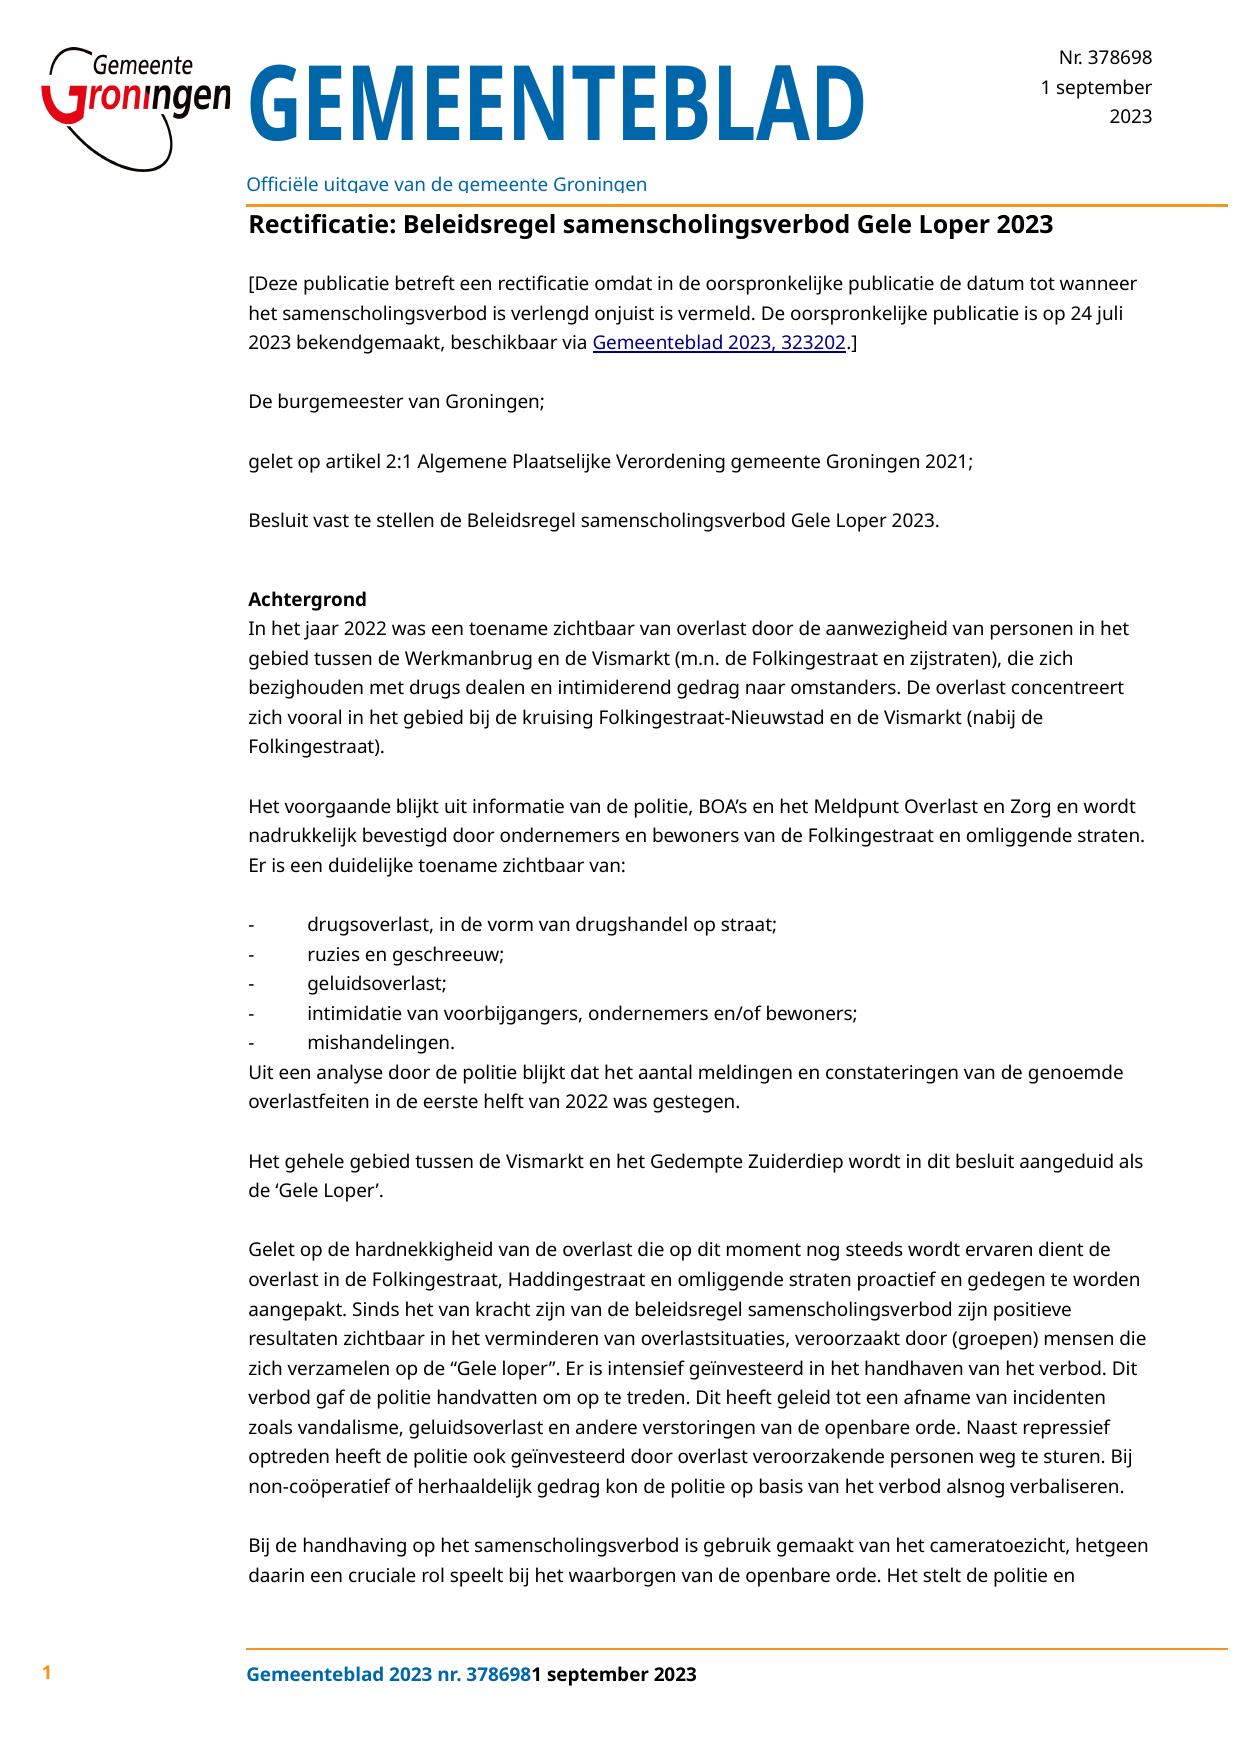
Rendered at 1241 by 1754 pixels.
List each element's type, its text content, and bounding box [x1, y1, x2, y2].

picture [41, 47, 231, 172]
text In het jaar 2022 was een toename zichtbaar van overlast door de aanwezigheid van personen in het gebied tussen de Werkmanbrug en de Vismarkt (m.n. de Folkingestraat en zijstraten), die zich bezighouden met drugs dealen en intimiderend gedrag naar omstanders. De overlast concentreert zich vooral in het gebied bij de kruising Folkingestraat-Nieuwstad en de Vismarkt (nabij de Folkingestraat). [248, 615, 1152, 759]
text Uit een analyse door de politie blijkt dat het aantal meldingen en constateringen van de genoemde overlastfeiten in de eerste helft van 2022 was gestegen. [248, 1059, 1152, 1114]
text Het gehele gebied tussen de Vismarkt en het Gedempte Zuiderdiep wordt in dit besluit aangeduid als de ‘Gele Loper’. [248, 1148, 1152, 1203]
list geluidsoverlast; [248, 970, 1152, 996]
text gelet op artikel 2:1 Algemene Plaatselijke Verordening gemeente Groningen 2021; [248, 448, 1152, 473]
text Bij de handhaving op het samenscholingsverbod is gebruik gemaakt van het cameratoezicht, hetgeen daarin een cruciale rol speelt bij het waarborgen van de openbare orde. Het stelt de politie en [248, 1532, 1152, 1588]
text Achtergrond [248, 586, 1152, 612]
list intimidatie van voorbijgangers, ondernemers en/of bewoners; [248, 1000, 1152, 1026]
text De burgemeester van Groningen; [248, 389, 1152, 414]
text Gelet op de hardnekkigheid van de overlast die op dit moment nog steeds wordt ervaren dient de overlast in de Folkingestraat, Haddingestraat en omliggende straten proactief en gedegen te worden aangepakt. Sinds het van kracht zijn van de beleidsregel samenscholingsverbod zijn positieve resultaten zichtbaar in het verminderen van overlastsituaties, veroorzaakt door (groepen) mensen die zich verzamelen op de “Gele loper”. Er is intensief geïnvesteerd in het handhaven van het verbod. Dit verbod gaf de politie handvatten om op te treden. Dit heeft geleid tot een afname van incidenten zoals vandalisme, geluidsoverlast en andere verstoringen van de openbare orde. Naast repressief optreden heeft de politie ook geïnvesteerd door overlast veroorzakende personen weg te sturen. Bij non-coöperatief of herhaaldelijk gedrag kon de politie op basis van het verbod alsnog verbaliseren. [248, 1237, 1152, 1499]
list drugsoverlast, in de vorm van drugshandel op straat; [248, 911, 1152, 937]
text [Deze publicatie betreft een rectificatie omdat in de oorspronkelijke publicatie de datum tot wanneer het samenscholingsverbod is verlengd onjuist is vermeld. De oorspronkelijke publicatie is op 24 juli 2023 bekendgemaakt, beschikbaar via Gemeenteblad 2023, 323202.] [248, 270, 1152, 355]
list ruzies en geschreeuw; [248, 941, 1152, 967]
text Het voorgaande blijkt uit informatie van de politie, BOA’s en het Meldpunt Overlast en Zorg en wordt nadrukkelijk bevestigd door ondernemers en bewoners van de Folkingestraat en omliggende straten. Er is een duidelijke toename zichtbaar van: [248, 793, 1152, 878]
text Rectificatie: Beleidsregel samenscholingsverbod Gele Loper 2023 [248, 207, 1152, 241]
text Besluit vast te stellen de Beleidsregel samenscholingsverbod Gele Loper 2023. [248, 507, 1152, 533]
list mishandelingen. [248, 1029, 1152, 1055]
